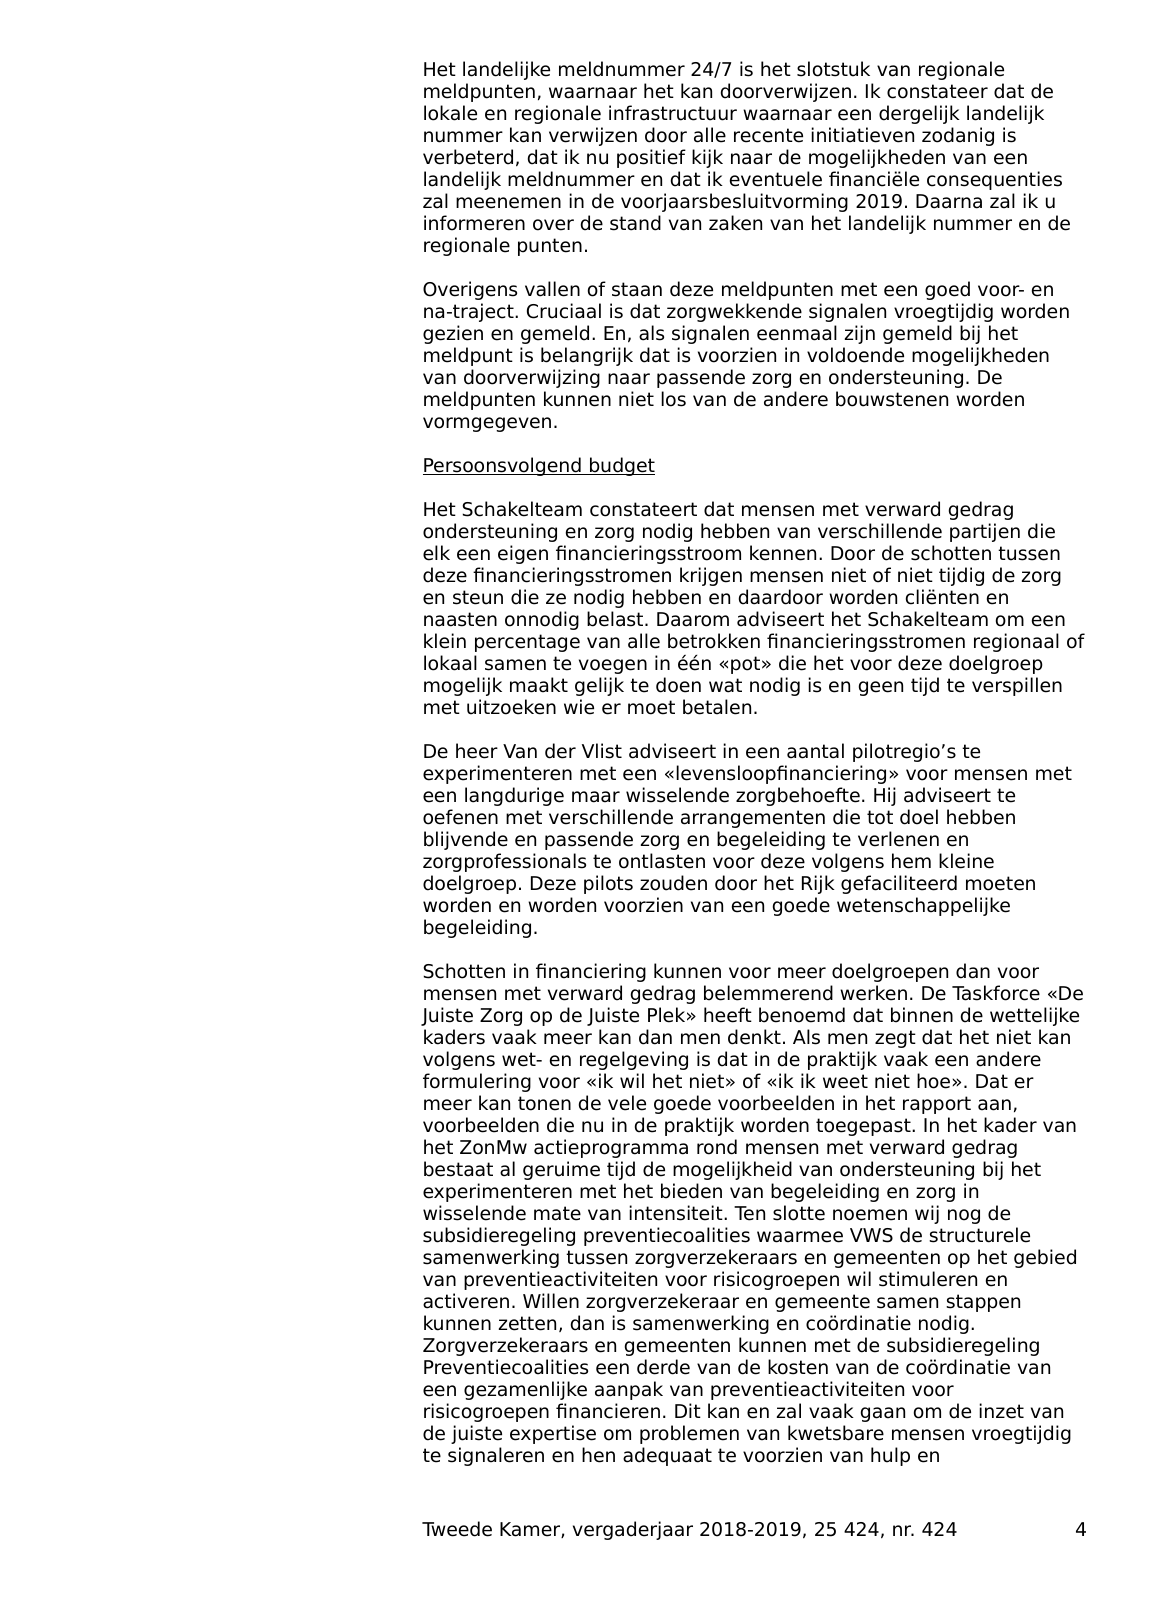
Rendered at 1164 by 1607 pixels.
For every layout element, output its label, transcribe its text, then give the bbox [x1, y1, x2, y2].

text De heer Van der Vlist adviseert in een aantal pilotregio’s te experimenteren met een «levensloopfinanciering» voor mensen met een langdurige maar wisselende zorgbehoefte. Hij adviseert te oefenen met verschillende arrangementen die tot doel hebben blijvende en passende zorg en begeleiding te verlenen en zorgprofessionals te ontlasten voor deze volgens hem kleine doelgroep. Deze pilots zouden door het Rijk gefaciliteerd moeten worden en worden voorzien van een goede wetenschappelijke begeleiding. [422, 741, 1087, 939]
subtitle Persoonsvolgend budget [422, 455, 1087, 477]
text Het landelijke meldnummer 24/7 is het slotstuk van regionale meldpunten, waarnaar het kan doorverwijzen. Ik constateer dat de lokale en regionale infrastructuur waarnaar een dergelijk landelijk nummer kan verwijzen door alle recente initiatieven zodanig is verbeterd, dat ik nu positief kijk naar de mogelijkheden van een landelijk meldnummer en dat ik eventuele financiële consequenties zal meenemen in de voorjaarsbesluitvorming 2019. Daarna zal ik u informeren over de stand van zaken van het landelijk nummer en de regionale punten. [422, 59, 1087, 257]
text Het Schakelteam constateert dat mensen met verward gedrag ondersteuning en zorg nodig hebben van verschillende partijen die elk een eigen financieringsstroom kennen. Door de schotten tussen deze financieringsstromen krijgen mensen niet of niet tijdig de zorg en steun die ze nodig hebben en daardoor worden cliënten en naasten onnodig belast. Daarom adviseert het Schakelteam om een klein percentage van alle betrokken financieringsstromen regionaal of lokaal samen te voegen in één «pot» die het voor deze doelgroep mogelijk maakt gelijk te doen wat nodig is en geen tijd te verspillen met uitzoeken wie er moet betalen. [422, 499, 1087, 719]
text Schotten in financiering kunnen voor meer doelgroepen dan voor mensen met verward gedrag belemmerend werken. De Taskforce «De Juiste Zorg op de Juiste Plek» heeft benoemd dat binnen de wettelijke kaders vaak meer kan dan men denkt. Als men zegt dat het niet kan volgens wet- en regelgeving is dat in de praktijk vaak een andere formulering voor «ik wil het niet» of «ik ik weet niet hoe». Dat er meer kan tonen de vele goede voorbeelden in het rapport aan, voorbeelden die nu in de praktijk worden toegepast. In het kader van het ZonMw actieprogramma rond mensen met verward gedrag bestaat al geruime tijd de mogelijkheid van ondersteuning bij het experimenteren met het bieden van begeleiding en zorg in wisselende mate van intensiteit. Ten slotte noemen wij nog de subsidieregeling preventiecoalities waarmee VWS de structurele samenwerking tussen zorgverzekeraars en gemeenten op het gebied van preventieactiviteiten voor risicogroepen wil stimuleren en activeren. Willen zorgverzekeraar en gemeente samen stappen kunnen zetten, dan is samenwerking en coördinatie nodig. Zorgverzekeraars en gemeenten kunnen met de subsidieregeling Preventiecoalities een derde van de kosten van de coördinatie van een gezamenlijke aanpak van preventieactiviteiten voor risicogroepen financieren. Dit kan en zal vaak gaan om de inzet van de juiste expertise om problemen van kwetsbare mensen vroegtijdig te signaleren en hen adequaat te voorzien van hulp en [422, 961, 1087, 1467]
text Overigens vallen of staan deze meldpunten met een goed voor- en na-traject. Cruciaal is dat zorgwekkende signalen vroegtijdig worden gezien en gemeld. En, als signalen eenmaal zijn gemeld bij het meldpunt is belangrijk dat is voorzien in voldoende mogelijkheden van doorverwijzing naar passende zorg en ondersteuning. De meldpunten kunnen niet los van de andere bouwstenen worden vormgegeven. [422, 279, 1087, 433]
